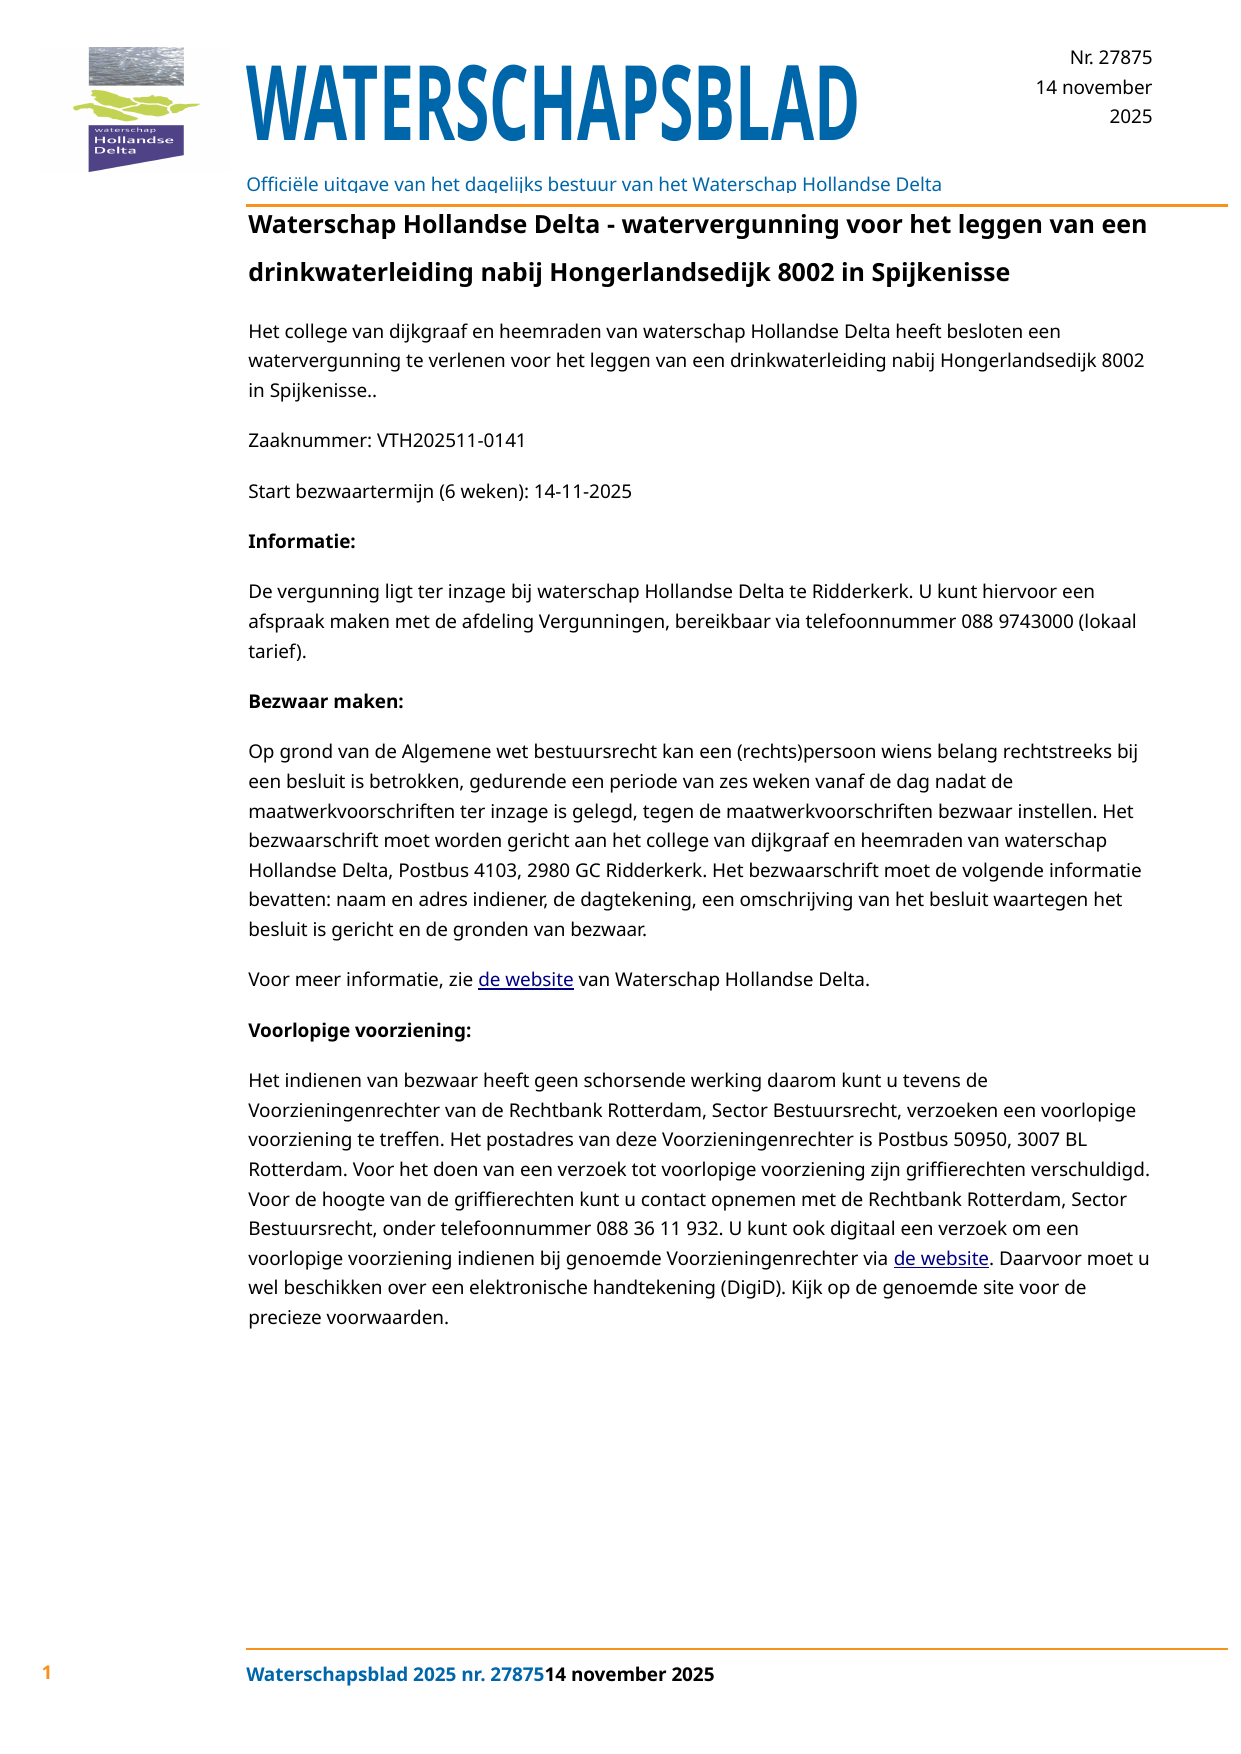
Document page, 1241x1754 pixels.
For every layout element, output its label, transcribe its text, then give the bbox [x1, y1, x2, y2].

text Waterschap Hollandse Delta - watervergunning voor het leggen van een drinkwaterleiding nabij Hongerlandsedijk 8002 in Spijkenisse [248, 207, 1152, 288]
text Het college van dijkgraaf en heemraden van waterschap Hollandse Delta heeft besloten een watervergunning te verlenen voor het leggen van een drinkwaterleiding nabij Hongerlandsedijk 8002 in Spijkenisse.. [248, 318, 1152, 403]
text Voor meer informatie, zie de website van Waterschap Hollandse Delta. [248, 967, 1152, 992]
text Voorlopige voorziening: [248, 1017, 1152, 1043]
text Zaaknummer: VTH202511-0141 [248, 427, 1152, 453]
text De vergunning ligt ter inzage bij waterschap Hollandse Delta te Ridderkerk. U kunt hiervoor een afspraak maken met de afdeling Vergunningen, bereikbaar via telefoonnummer 088 9743000 (lokaal tarief). [248, 579, 1152, 664]
picture [41, 47, 231, 172]
text Op grond van de Algemene wet bestuursrecht kan een (rechts)persoon wiens belang rechtstreeks bij een besluit is betrokken, gedurende een periode van zes weken vanaf de dag nadat de maatwerkvoorschriften ter inzage is gelegd, tegen de maatwerkvoorschriften bezwaar instellen. Het bezwaarschrift moet worden gericht aan het college van dijkgraaf en heemraden van waterschap Hollandse Delta, Postbus 4103, 2980 GC Ridderkerk. Het bezwaarschrift moet de volgende informatie bevatten: naam en adres indiener, de dagtekening, een omschrijving van het besluit waartegen het besluit is gericht en de gronden van bezwaar. [248, 739, 1152, 942]
text Het indienen van bezwaar heeft geen schorsende werking daarom kunt u tevens de Voorzieningenrechter van de Rechtbank Rotterdam, Sector Bestuursrecht, verzoeken een voorlopige voorziening te treffen. Het postadres van deze Voorzieningenrechter is Postbus 50950, 3007 BL Rotterdam. Voor het doen van een verzoek tot voorlopige voorziening zijn griffierechten verschuldigd. Voor de hoogte van de griffierechten kunt u contact opnemen met de Rechtbank Rotterdam, Sector Bestuursrecht, onder telefoonnummer 088 36 11 932. U kunt ook digitaal een verzoek om een voorlopige voorziening indienen bij genoemde Voorzieningenrechter via de website. Daarvoor moet u wel beschikken over een elektronische handtekening (DigiD). Kijk op de genoemde site voor de precieze voorwaarden. [248, 1067, 1152, 1330]
text Start bezwaartermijn (6 weken): 14-11-2025 [248, 478, 1152, 504]
text Bezwaar maken: [248, 688, 1152, 714]
text Informatie: [248, 528, 1152, 554]
